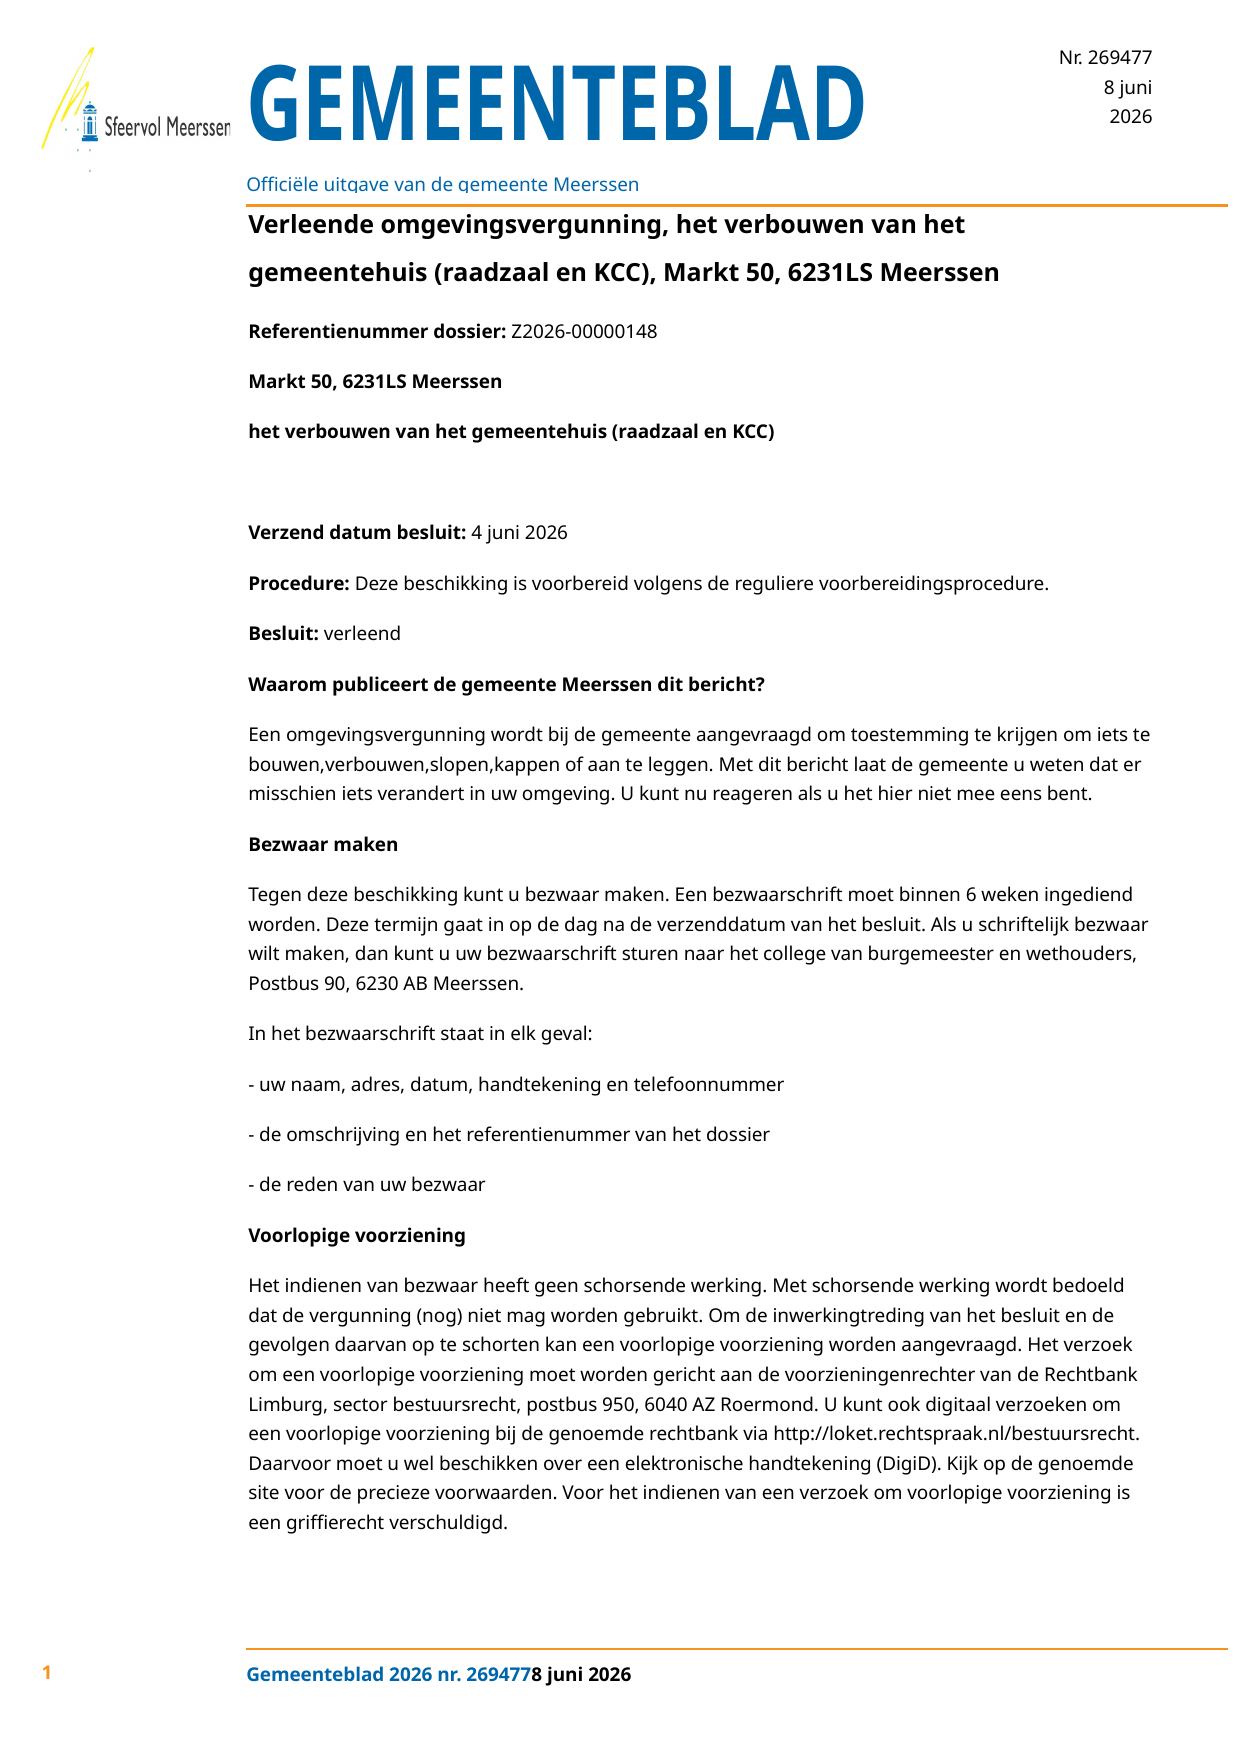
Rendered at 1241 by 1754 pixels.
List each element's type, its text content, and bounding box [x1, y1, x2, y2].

text - uw naam, adres, datum, handtekening en telefoonnummer [248, 1071, 1152, 1097]
text - de omschrijving en het referentienummer van het dossier [248, 1121, 1152, 1147]
text Referentienummer dossier: Z2026-00000148 [248, 318, 1152, 344]
text Besluit: verleend [248, 620, 1152, 646]
picture [41, 47, 231, 172]
text In het bezwaarschrift staat in elk geval: [248, 1020, 1152, 1046]
text Procedure: Deze beschikking is voorbereid volgens de reguliere voorbereidingsprocedure. [248, 570, 1152, 596]
text Het indienen van bezwaar heeft geen schorsende werking. Met schorsende werking wordt bedoeld dat de vergunning (nog) niet mag worden gebruikt. Om de inwerkingtreding van het besluit en de gevolgen daarvan op te schorten kan een voorlopige voorziening worden aangevraagd. Het verzoek om een voorlopige voorziening moet worden gericht aan de voorzieningenrechter van de Rechtbank Limburg, sector bestuursrecht, postbus 950, 6040 AZ Roermond. U kunt ook digitaal verzoeken om een voorlopige voorziening bij de genoemde rechtbank via http://loket.rechtspraak.nl/bestuursrecht. Daarvoor moet u wel beschikken over een elektronische handtekening (DigiD). Kijk op de genoemde site voor de precieze voorwaarden. Voor het indienen van een verzoek om voorlopige voorziening is een griffierecht verschuldigd. [248, 1272, 1152, 1535]
text Tegen deze beschikking kunt u bezwaar maken. Een bezwaarschrift moet binnen 6 weken ingediend worden. Deze termijn gaat in op de dag na de verzenddatum van het besluit. Als u schriftelijk bezwaar wilt maken, dan kunt u uw bezwaarschrift sturen naar het college van burgemeester en wethouders, Postbus 90, 6230 AB Meerssen. [248, 881, 1152, 996]
text Voorlopige voorziening [248, 1222, 1152, 1248]
text Verzend datum besluit: 4 juni 2026 [248, 519, 1152, 545]
text Bezwaar maken [248, 831, 1152, 857]
text Een omgevingsvergunning wordt bij de gemeente aangevraagd om toestemming te krijgen om iets te bouwen,verbouwen,slopen,kappen of aan te leggen. Met dit bericht laat de gemeente u weten dat er misschien iets verandert in uw omgeving. U kunt nu reageren als u het hier niet mee eens bent. [248, 721, 1152, 806]
text Waarom publiceert de gemeente Meerssen dit bericht? [248, 671, 1152, 697]
text het verbouwen van het gemeentehuis (raadzaal en KCC) [248, 419, 1152, 444]
text Verleende omgevingsvergunning, het verbouwen van het gemeentehuis (raadzaal en KCC), Markt 50, 6231LS Meerssen [248, 207, 1152, 288]
text Markt 50, 6231LS Meerssen [248, 368, 1152, 394]
text - de reden van uw bezwaar [248, 1172, 1152, 1197]
